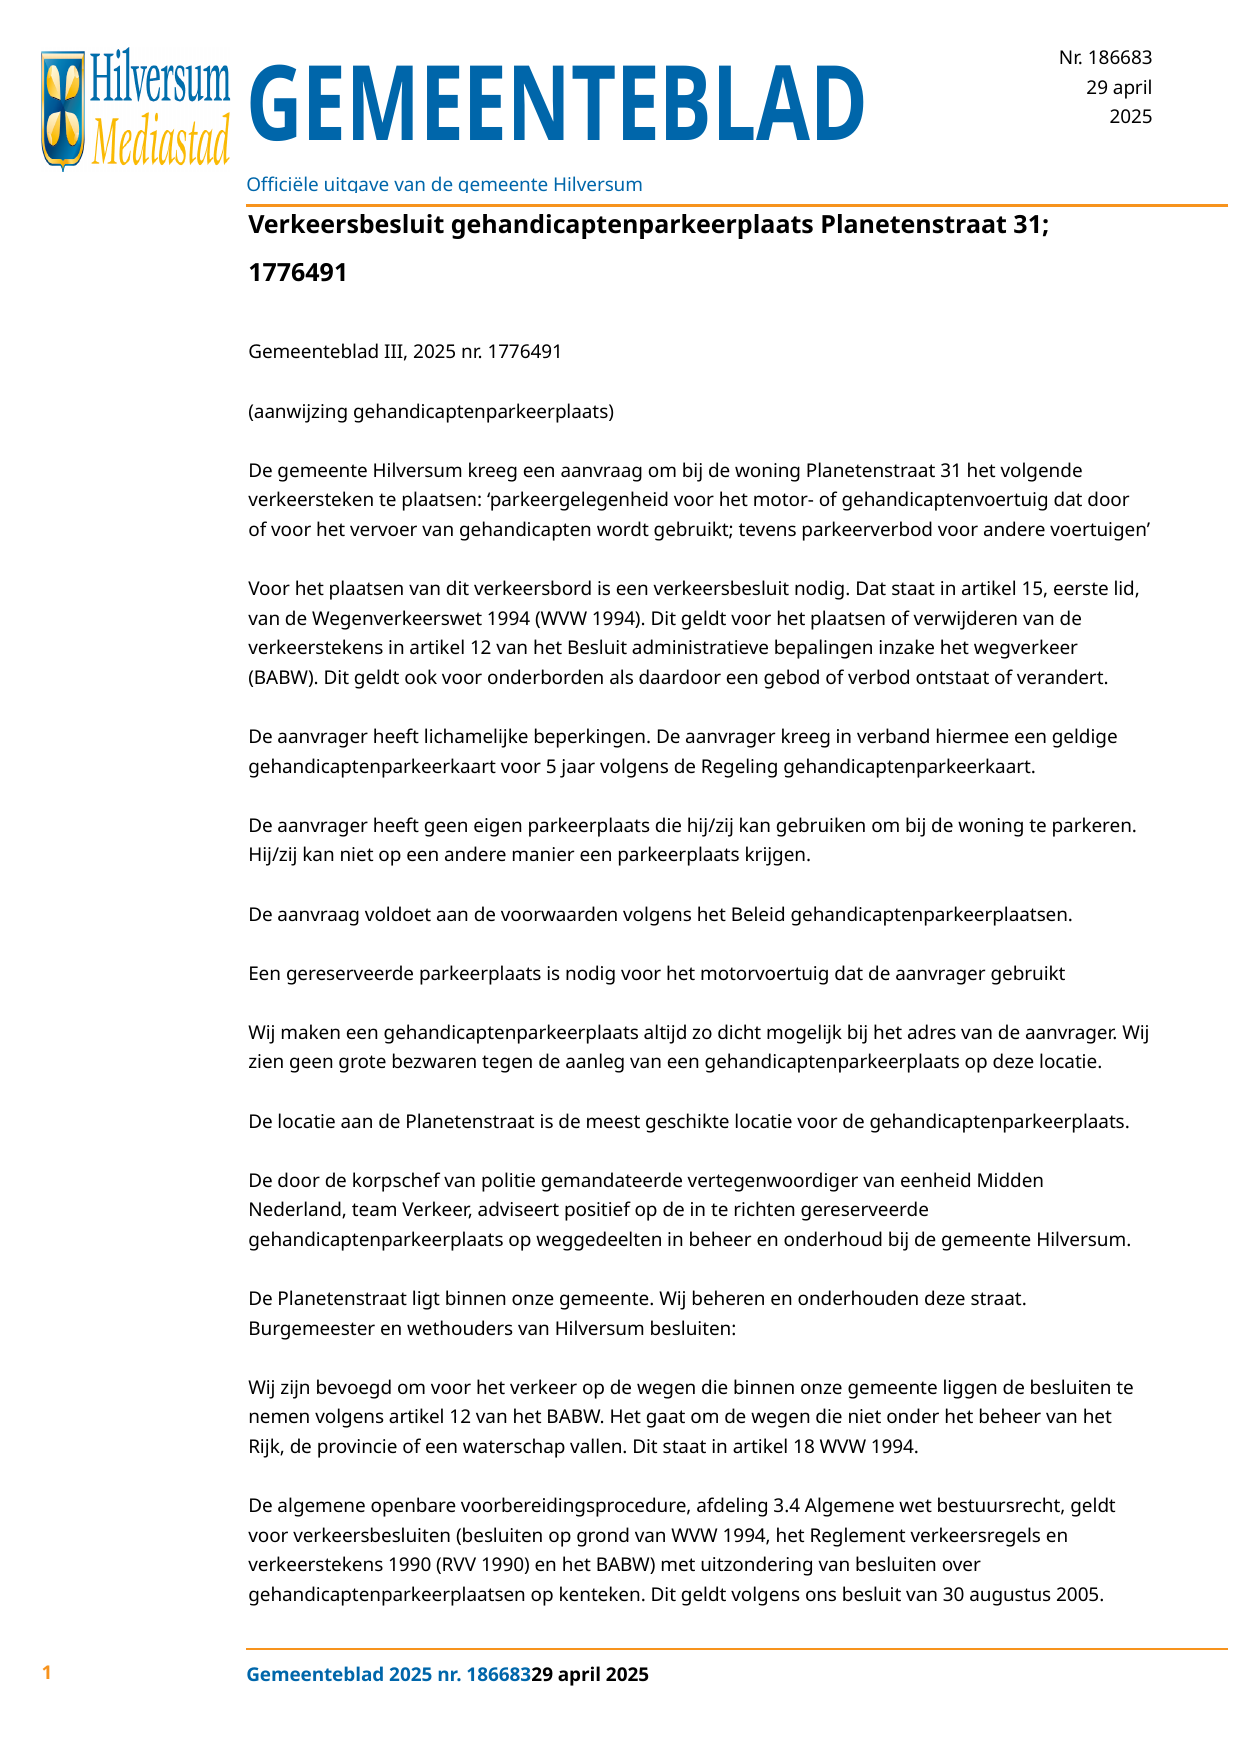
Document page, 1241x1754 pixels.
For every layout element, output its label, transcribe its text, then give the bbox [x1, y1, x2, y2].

text De algemene openbare voorbereidingsprocedure, afdeling 3.4 Algemene wet bestuursrecht, geldt voor verkeersbesluiten (besluiten op grond van WVW 1994, het Reglement verkeersregels en verkeerstekens 1990 (RVV 1990) en het BABW) met uitzondering van besluiten over gehandicaptenparkeerplaatsen op kenteken. Dit geldt volgens ons besluit van 30 augustus 2005. [248, 1492, 1152, 1607]
text Wij zijn bevoegd om voor het verkeer op de wegen die binnen onze gemeente liggen de besluiten te nemen volgens artikel 12 van het BABW. Het gaat om de wegen die niet onder het beheer van het Rijk, de provincie of een waterschap vallen. Dit staat in artikel 18 WVW 1994. [248, 1374, 1152, 1459]
picture [41, 47, 231, 172]
text De Planetenstraat ligt binnen onze gemeente. Wij beheren en onderhouden deze straat. [248, 1285, 1152, 1311]
text gehandicaptenparkeerplaats op weggedeelten in beheer en onderhoud bij de gemeente Hilversum. [248, 1226, 1152, 1252]
text Wij maken een gehandicaptenparkeerplaats altijd zo dicht mogelijk bij het adres van de aanvrager. Wij zien geen grote bezwaren tegen de aanleg van een gehandicaptenparkeerplaats op deze locatie. [248, 1019, 1152, 1074]
text Verkeersbesluit gehandicaptenparkeerplaats Planetenstraat 31; 1776491 [248, 207, 1152, 288]
text Een gereserveerde parkeerplaats is nodig voor het motorvoertuig dat de aanvrager gebruikt [248, 960, 1152, 986]
text De gemeente Hilversum kreeg een aanvraag om bij de woning Planetenstraat 31 het volgende verkeersteken te plaatsen: ‘parkeergelegenheid voor het motor- of gehandicaptenvoertuig dat door of voor het vervoer van gehandicapten wordt gebruikt; tevens parkeerverbod voor andere voertuigen’ [248, 457, 1152, 542]
text De door de korpschef van politie gemandateerde vertegenwoordiger van eenheid Midden [248, 1167, 1152, 1193]
text Burgemeester en wethouders van Hilversum besluiten: [248, 1315, 1152, 1341]
text Voor het plaatsen van dit verkeersbord is een verkeersbesluit nodig. Dat staat in artikel 15, eerste lid, van de Wegenverkeerswet 1994 (WVW 1994). Dit geldt voor het plaatsen of verwijderen van de verkeerstekens in artikel 12 van het Besluit administratieve bepalingen inzake het wegverkeer (BABW). Dit geldt ook voor onderborden als daardoor een gebod of verbod ontstaat of verandert. [248, 575, 1152, 690]
text Gemeenteblad III, 2025 nr. 1776491 [248, 339, 1152, 364]
text De aanvrager heeft lichamelijke beperkingen. De aanvrager kreeg in verband hiermee een geldige gehandicaptenparkeerkaart voor 5 jaar volgens de Regeling gehandicaptenparkeerkaart. [248, 723, 1152, 778]
text De aanvraag voldoet aan de voorwaarden volgens het Beleid gehandicaptenparkeerplaatsen. [248, 901, 1152, 926]
text (aanwijzing gehandicaptenparkeerplaats) [248, 398, 1152, 423]
text Nederland, team Verkeer, adviseert positief op de in te richten gereserveerde [248, 1197, 1152, 1222]
text De aanvrager heeft geen eigen parkeerplaats die hij/zij kan gebruiken om bij de woning te parkeren. Hij/zij kan niet op een andere manier een parkeerplaats krijgen. [248, 812, 1152, 867]
text De locatie aan de Planetenstraat is de meest geschikte locatie voor de gehandicaptenparkeerplaats. [248, 1108, 1152, 1133]
